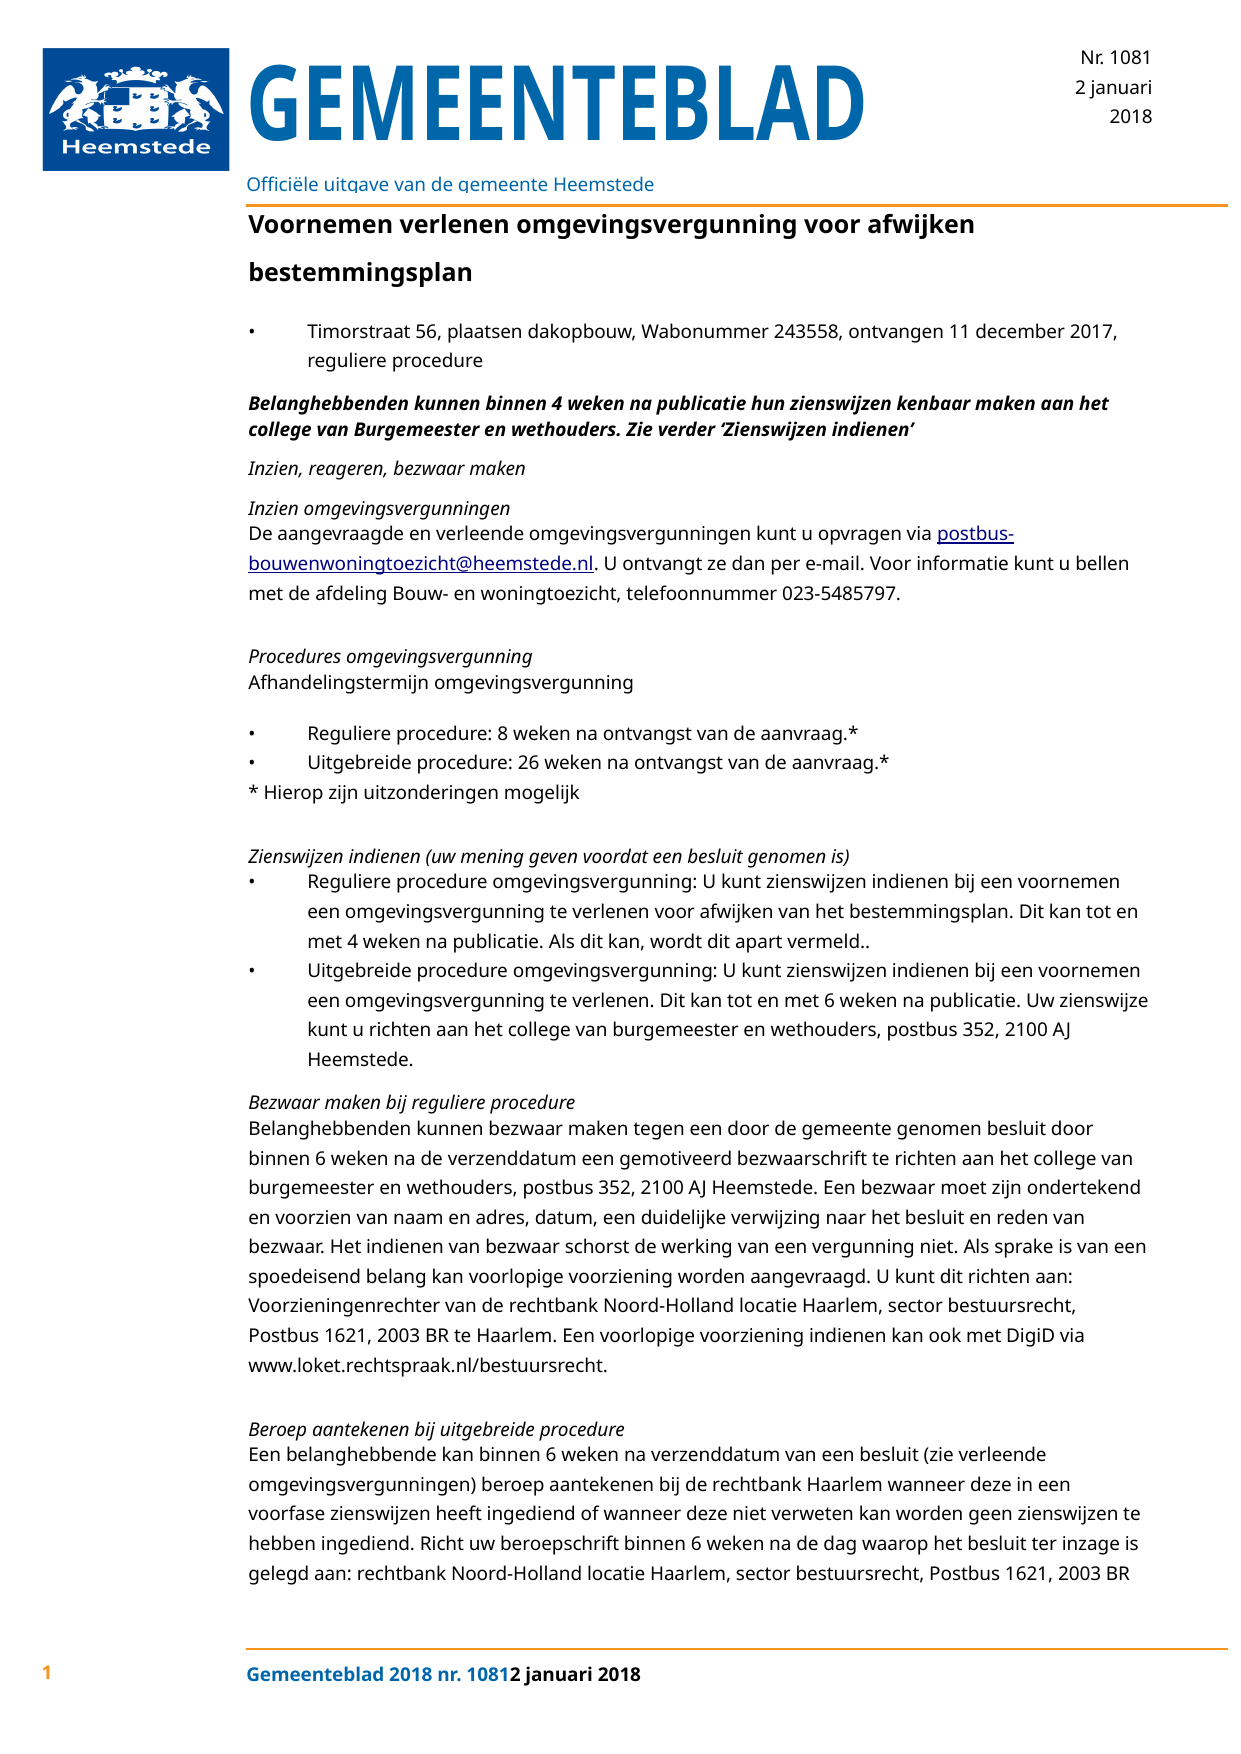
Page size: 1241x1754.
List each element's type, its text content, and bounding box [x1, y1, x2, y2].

text Inzien omgevingsvergunningen [248, 495, 1152, 521]
list Uitgebreide procedure: 26 weken na ontvangst van de aanvraag.* [248, 749, 1152, 775]
text De aangevraagde en verleende omgevingsvergunningen kunt u opvragen via postbus-bouwenwoningtoezicht@heemstede.nl. U ontvangt ze dan per e-mail. Voor informatie kunt u bellen met de afdeling Bouw- en woningtoezicht, telefoonnummer 023-5485797. [248, 521, 1152, 606]
picture [41, 47, 231, 172]
text Zienswijzen indienen (uw mening geven voordat een besluit genomen is) [248, 843, 1152, 869]
text Voornemen verlenen omgevingsvergunning voor afwijken bestemmingsplan [248, 207, 1152, 288]
text Een belanghebbende kan binnen 6 weken na verzenddatum van een besluit (zie verleende omgevingsvergunningen) beroep aantekenen bij de rechtbank Haarlem wanneer deze in een voorfase zienswijzen heeft ingediend of wanneer deze niet verweten kan worden geen zienswijzen te hebben ingediend. Richt uw beroepschrift binnen 6 weken na de dag waarop het besluit ter inzage is gelegd aan: rechtbank Noord-Holland locatie Haarlem, sector bestuursrecht, Postbus 1621, 2003 BR [248, 1441, 1152, 1586]
text Procedures omgevingsvergunning [248, 644, 1152, 669]
text Bezwaar maken bij reguliere procedure [248, 1089, 1152, 1115]
text Belanghebbenden kunnen bezwaar maken tegen een door de gemeente genomen besluit door binnen 6 weken na de verzenddatum een gemotiveerd bezwaarschrift te richten aan het college van burgemeester en wethouders, postbus 352, 2100 AJ Heemstede. Een bezwaar moet zijn ondertekend en voorzien van naam en adres, datum, een duidelijke verwijzing naar het besluit en reden van bezwaar. Het indienen van bezwaar schorst de werking van een vergunning niet. Als sprake is van een spoedeisend belang kan voorlopige voorziening worden aangevraagd. U kunt dit richten aan: Voorzieningenrechter van de rechtbank Noord-Holland locatie Haarlem, sector bestuursrecht, Postbus 1621, 2003 BR te Haarlem. Een voorlopige voorziening indienen kan ook met DigiD via www.loket.rechtspraak.nl/bestuursrecht. [248, 1115, 1152, 1377]
text Afhandelingstermijn omgevingsvergunning [248, 669, 1152, 695]
text Beroep aantekenen bij uitgebreide procedure [248, 1416, 1152, 1441]
list Timorstraat 56, plaatsen dakopbouw, Wabonummer 243558, ontvangen 11 december 2017, reguliere procedure [248, 318, 1152, 373]
text * Hierop zijn uitzonderingen mogelijk [248, 779, 1152, 805]
text Belanghebbenden kunnen binnen 4 weken na publicatie hun zienswijzen kenbaar maken aan het college van Burgemeester en wethouders. Zie verder ‘Zienswijzen indienen’ [248, 391, 1152, 442]
text Inzien, reageren, bezwaar maken [248, 456, 1152, 481]
list Reguliere procedure: 8 weken na ontvangst van de aanvraag.* [248, 720, 1152, 746]
list Uitgebreide procedure omgevingsvergunning: U kunt zienswijzen indienen bij een voornemen een omgevingsvergunning te verlenen. Dit kan tot en met 6 weken na publicatie. Uw zienswijze kunt u richten aan het college van burgemeester en wethouders, postbus 352, 2100 AJ Heemstede. [248, 957, 1152, 1072]
list Reguliere procedure omgevingsvergunning: U kunt zienswijzen indienen bij een voornemen een omgevingsvergunning te verlenen voor afwijken van het bestemmingsplan. Dit kan tot en met 4 weken na publicatie. Als dit kan, wordt dit apart vermeld.. [248, 869, 1152, 954]
